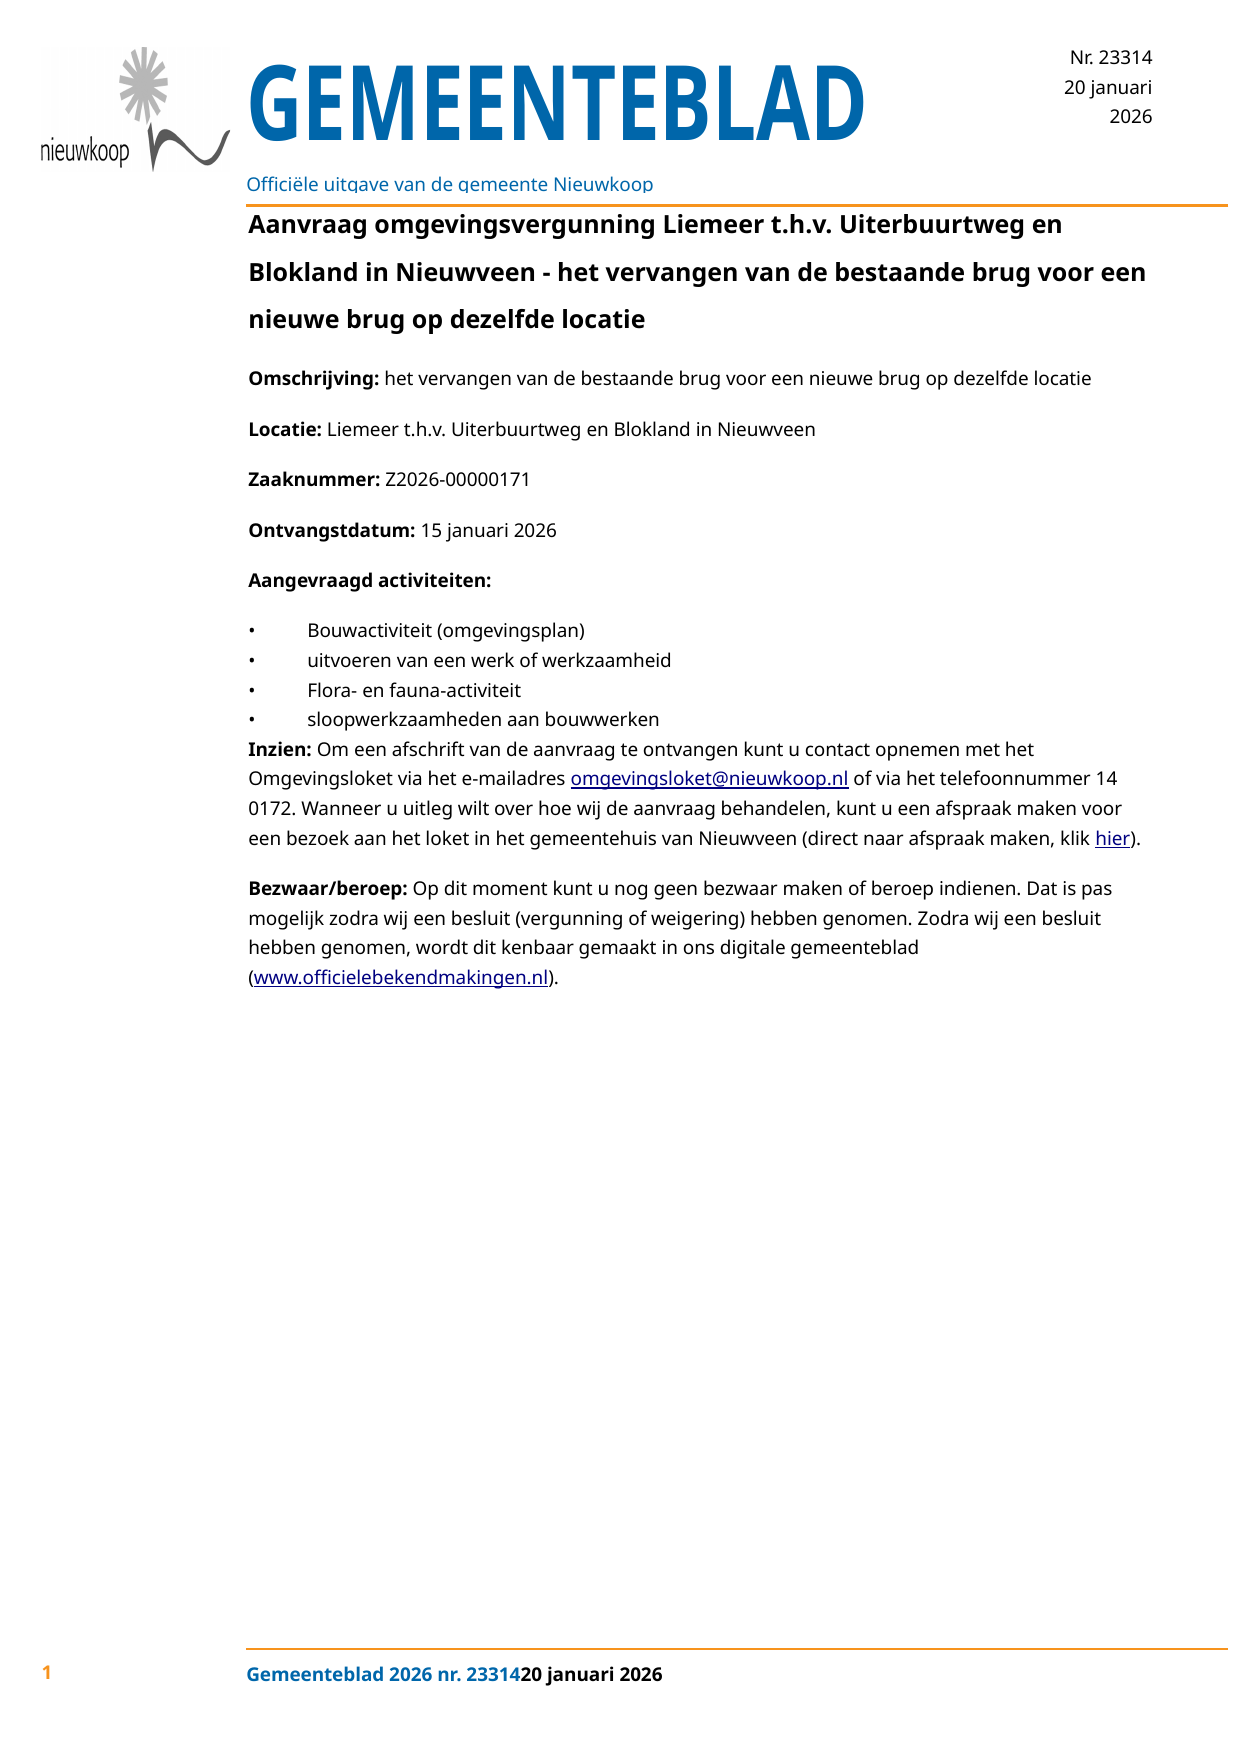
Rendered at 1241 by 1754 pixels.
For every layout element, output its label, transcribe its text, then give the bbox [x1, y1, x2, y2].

text Omschrijving: het vervangen van de bestaande brug voor een nieuwe brug op dezelfde locatie [248, 366, 1152, 391]
text Aanvraag omgevingsvergunning Liemeer t.h.v. Uiterbuurtweg en Blokland in Nieuwveen - het vervangen van de bestaande brug voor een nieuwe brug op dezelfde locatie [248, 207, 1152, 336]
text Inzien: Om een afschrift van de aanvraag te ontvangen kunt u contact opnemen met het Omgevingsloket via het e-mailadres omgevingsloket@nieuwkoop.nl of via het telefoonnummer 14 0172. Wanneer u uitleg wilt over hoe wij de aanvraag behandelen, kunt u een afspraak maken voor een bezoek aan het loket in het gemeentehuis van Nieuwveen (direct naar afspraak maken, klik hier). [248, 736, 1152, 850]
list sloopwerkzaamheden aan bouwwerken [248, 706, 1152, 732]
list Bouwactiviteit (omgevingsplan) [248, 618, 1152, 643]
text Ontvangstdatum: 15 januari 2026 [248, 517, 1152, 542]
text Aangevraagd activiteiten: [248, 567, 1152, 593]
picture [41, 47, 231, 172]
text Zaaknummer: Z2026-00000171 [248, 466, 1152, 492]
list uitvoeren van een werk of werkzaamheid [248, 647, 1152, 673]
text Locatie: Liemeer t.h.v. Uiterbuurtweg en Blokland in Nieuwveen [248, 416, 1152, 442]
text Bezwaar/beroep: Op dit moment kunt u nog geen bezwaar maken of beroep indienen. Dat is pas mogelijk zodra wij een besluit (vergunning of weigering) hebben genomen. Zodra wij een besluit hebben genomen, wordt dit kenbaar gemaakt in ons digitale gemeenteblad (www.officielebekendmakingen.nl). [248, 875, 1152, 989]
list Flora- en fauna-activiteit [248, 677, 1152, 702]
